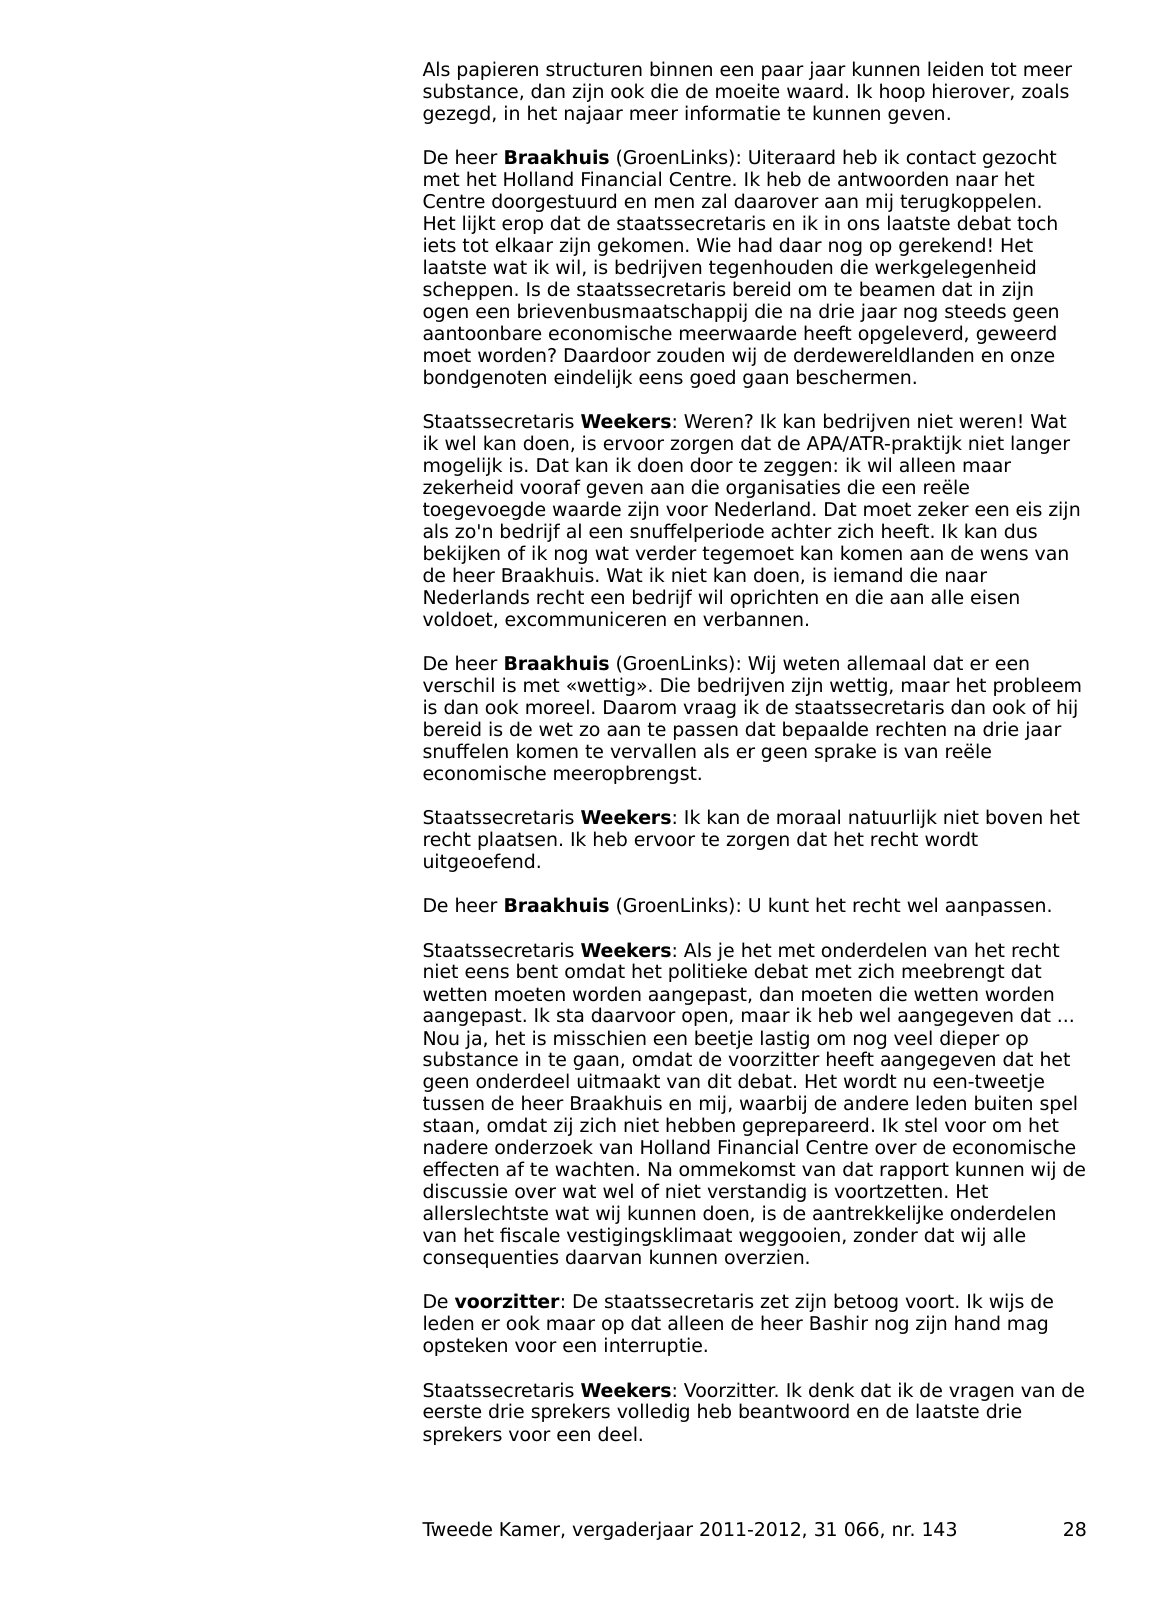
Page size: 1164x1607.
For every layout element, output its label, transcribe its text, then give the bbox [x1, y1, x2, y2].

text De heer Braakhuis (GroenLinks): Uiteraard heb ik contact gezocht met het Holland Financial Centre. Ik heb de antwoorden naar het Centre doorgestuurd en men zal daarover aan mij terugkoppelen. [422, 147, 1087, 213]
text Staatssecretaris Weekers: Als je het met onderdelen van het recht niet eens bent omdat het politieke debat met zich meebrengt dat wetten moeten worden aangepast, dan moeten die wetten worden aangepast. Ik sta daarvoor open, maar ik heb wel aangegeven dat ... Nou ja, het is misschien een beetje lastig om nog veel dieper op substance in te gaan, omdat de voorzitter heeft aangegeven dat het geen onderdeel uitmaakt van dit debat. Het wordt nu een-tweetje tussen de heer Braakhuis en mij, waarbij de andere leden buiten spel staan, omdat zij zich niet hebben geprepareerd. Ik stel voor om het nadere onderzoek van Holland Financial Centre over de economische effecten af te wachten. Na ommekomst van dat rapport kunnen wij de discussie over wat wel of niet verstandig is voortzetten. Het allerslechtste wat wij kunnen doen, is de aantrekkelijke onderdelen van het fiscale vestigingsklimaat weggooien, zonder dat wij alle consequenties daarvan kunnen overzien. [422, 939, 1087, 1269]
text Staatssecretaris Weekers: Weren? Ik kan bedrijven niet weren! Wat ik wel kan doen, is ervoor zorgen dat de APA/ATR-praktijk niet langer mogelijk is. Dat kan ik doen door te zeggen: ik wil alleen maar zekerheid vooraf geven aan die organisaties die een reële toegevoegde waarde zijn voor Nederland. Dat moet zeker een eis zijn als zo'n bedrijf al een snuffelperiode achter zich heeft. Ik kan dus bekijken of ik nog wat verder tegemoet kan komen aan de wens van de heer Braakhuis. Wat ik niet kan doen, is iemand die naar Nederlands recht een bedrijf wil oprichten en die aan alle eisen voldoet, excommuniceren en verbannen. [422, 411, 1087, 631]
text Staatssecretaris Weekers: Ik kan de moraal natuurlijk niet boven het recht plaatsen. Ik heb ervoor te zorgen dat het recht wordt uitgeoefend. [422, 807, 1087, 873]
text De heer Braakhuis (GroenLinks): U kunt het recht wel aanpassen. [422, 895, 1087, 917]
text Staatssecretaris Weekers: Voorzitter. Ik denk dat ik de vragen van de eerste drie sprekers volledig heb beantwoord en de laatste drie sprekers voor een deel. [422, 1379, 1087, 1445]
text Als papieren structuren binnen een paar jaar kunnen leiden tot meer substance, dan zijn ook die de moeite waard. Ik hoop hierover, zoals gezegd, in het najaar meer informatie te kunnen geven. [422, 59, 1087, 125]
text De heer Braakhuis (GroenLinks): Wij weten allemaal dat er een verschil is met «wettig». Die bedrijven zijn wettig, maar het probleem is dan ook moreel. Daarom vraag ik de staatssecretaris dan ook of hij bereid is de wet zo aan te passen dat bepaalde rechten na drie jaar snuffelen komen te vervallen als er geen sprake is van reële economische meeropbrengst. [422, 653, 1087, 785]
text De voorzitter: De staatssecretaris zet zijn betoog voort. Ik wijs de leden er ook maar op dat alleen de heer Bashir nog zijn hand mag opsteken voor een interruptie. [422, 1291, 1087, 1357]
text Het lijkt erop dat de staatssecretaris en ik in ons laatste debat toch iets tot elkaar zijn gekomen. Wie had daar nog op gerekend! Het laatste wat ik wil, is bedrijven tegenhouden die werkgelegenheid scheppen. Is de staatssecretaris bereid om te beamen dat in zijn ogen een brievenbusmaatschappij die na drie jaar nog steeds geen aantoonbare economische meerwaarde heeft opgeleverd, geweerd moet worden? Daardoor zouden wij de derdewereldlanden en onze bondgenoten eindelijk eens goed gaan beschermen. [422, 213, 1087, 389]
